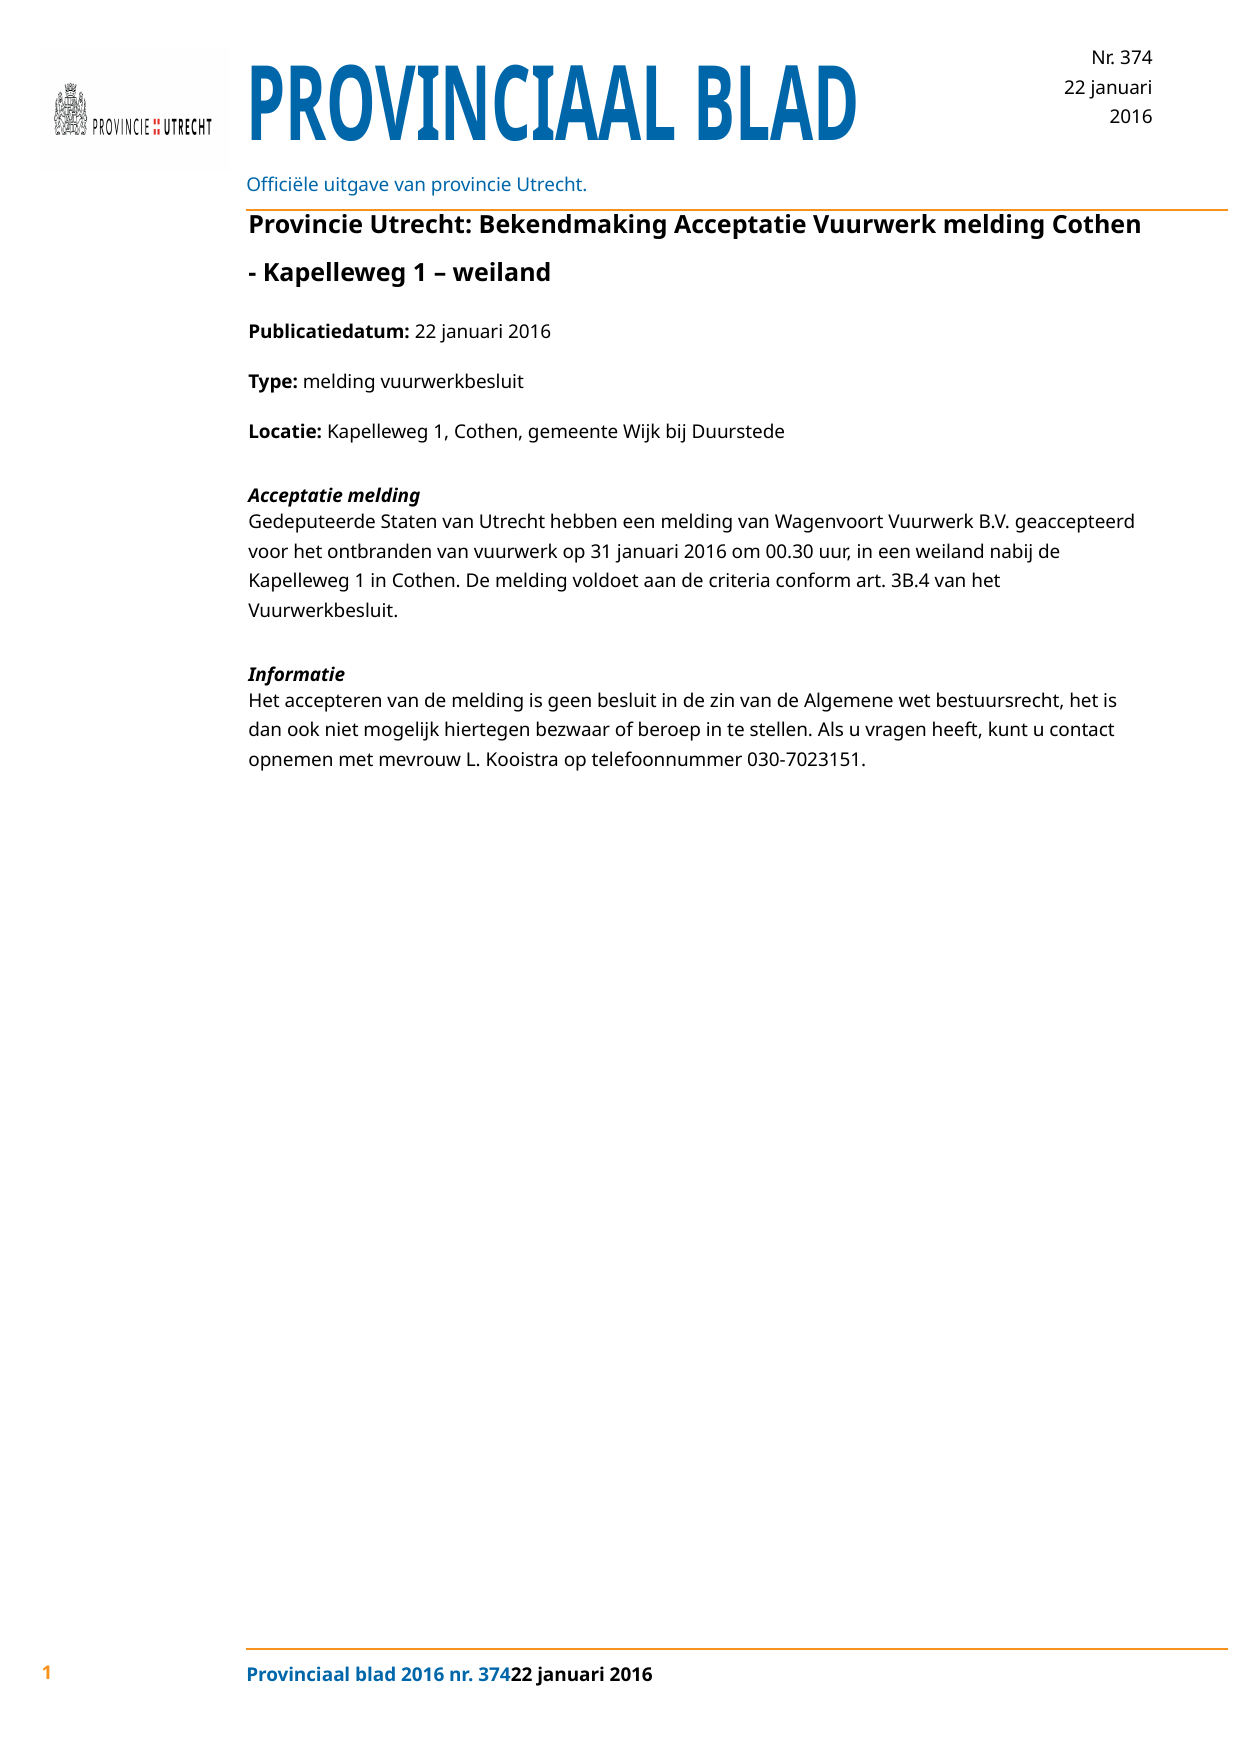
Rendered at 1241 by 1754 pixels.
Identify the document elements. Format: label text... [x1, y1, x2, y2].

text Locatie: Kapelleweg 1, Cothen, gemeente Wijk bij Duurstede [248, 419, 1152, 444]
text Gedeputeerde Staten van Utrecht hebben een melding van Wagenvoort Vuurwerk B.V. geaccepteerd voor het ontbranden van vuurwerk op 31 januari 2016 om 00.30 uur, in een weiland nabij de Kapelleweg 1 in Cothen. De melding voldoet aan de criteria conform art. 3B.4 van het Vuurwerkbesluit. [248, 508, 1152, 623]
text Publicatiedatum: 22 januari 2016 [248, 318, 1152, 344]
picture [41, 47, 231, 172]
text Provincie Utrecht: Bekendmaking Acceptatie Vuurwerk melding Cothen - Kapelleweg 1 – weiland [248, 211, 1152, 288]
text Informatie [248, 661, 1152, 687]
text Het accepteren van de melding is geen besluit in de zin van de Algemene wet bestuursrecht, het is dan ook niet mogelijk hiertegen bezwaar of beroep in te stellen. Als u vragen heeft, kunt u contact opnemen met mevrouw L. Kooistra op telefoonnummer 030-7023151. [248, 687, 1152, 772]
text Type: melding vuurwerkbesluit [248, 368, 1152, 394]
text Acceptatie melding [248, 483, 1152, 508]
